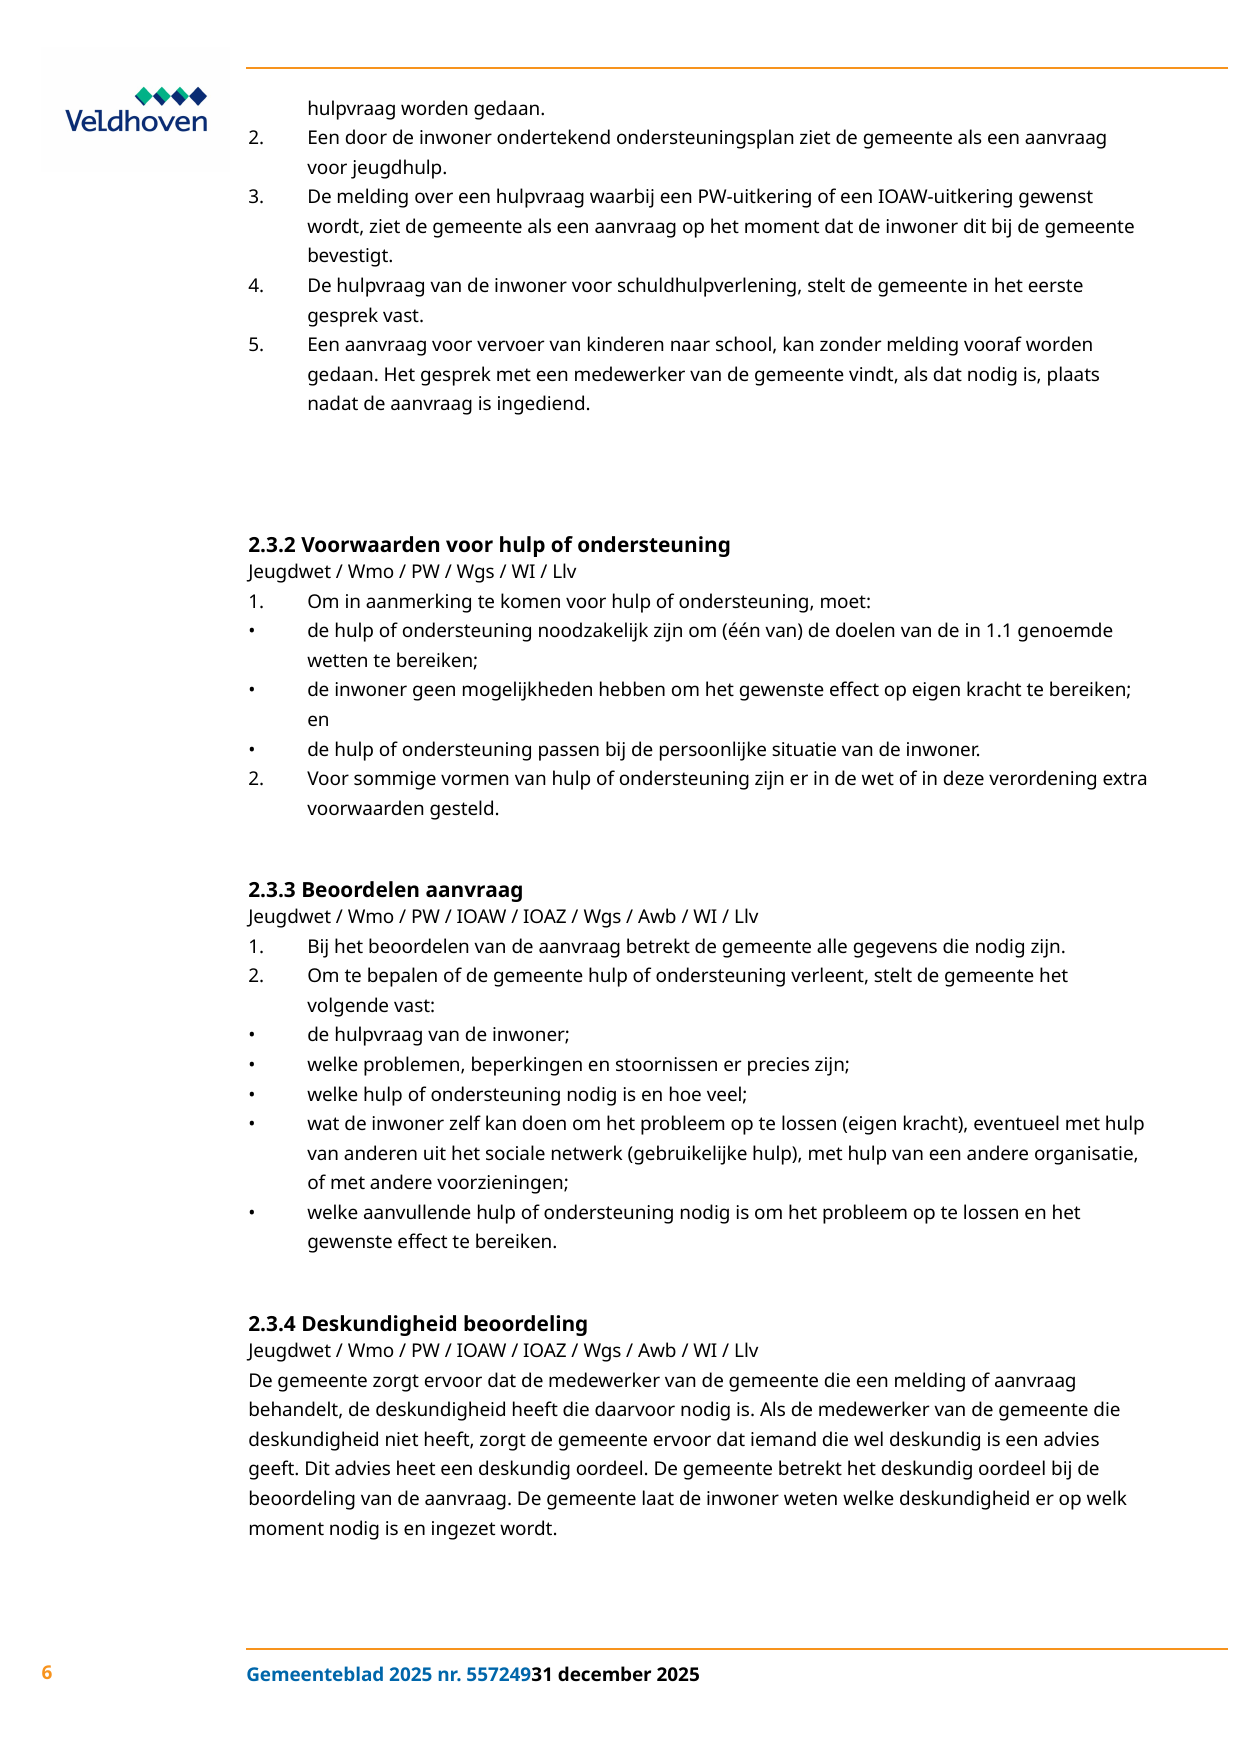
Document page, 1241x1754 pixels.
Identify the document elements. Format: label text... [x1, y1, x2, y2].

list De hulpvraag van de inwoner voor schuldhulpverlening, stelt de gemeente in het eerste gesprek vast. [248, 272, 1152, 328]
text 2.3.2 Voorwaarden voor hulp of ondersteuning [248, 530, 1152, 558]
text 2.3.4 Deskundigheid beoordeling [248, 1309, 1152, 1337]
list Bij het beoordelen van de aanvraag betrekt de gemeente alle gegevens die nodig zijn. [248, 933, 1152, 959]
list Een door de inwoner ondertekend ondersteuningsplan ziet de gemeente als een aanvraag voor jeugdhulp. [248, 124, 1152, 180]
text Jeugdwet / Wmo / PW / IOAW / IOAZ / Wgs / Awb / WI / Llv [248, 1337, 1152, 1363]
text Jeugdwet / Wmo / PW / IOAW / IOAZ / Wgs / Awb / WI / Llv [248, 903, 1152, 929]
list de hulp of ondersteuning passen bij de persoonlijke situatie van de inwoner. [248, 736, 1152, 761]
list de hulp of ondersteuning noodzakelijk zijn om (één van) de doelen van de in 1.1 genoemde wetten te bereiken; [248, 617, 1152, 673]
list welke aanvullende hulp of ondersteuning nodig is om het probleem op te lossen en het gewenste effect te bereiken. [248, 1199, 1152, 1254]
list Om in aanmerking te komen voor hulp of ondersteuning, moet: [248, 588, 1152, 613]
text Jeugdwet / Wmo / PW / Wgs / WI / Llv [248, 558, 1152, 584]
list welke hulp of ondersteuning nodig is en hoe veel; [248, 1081, 1152, 1107]
list Om te bepalen of de gemeente hulp of ondersteuning verleent, stelt de gemeente het volgende vast: [248, 962, 1152, 1018]
list Voor sommige vormen van hulp of ondersteuning zijn er in de wet of in deze verordening extra voorwaarden gesteld. [248, 765, 1152, 821]
list de inwoner geen mogelijkheden hebben om het gewenste effect op eigen kracht te bereiken; en [248, 677, 1152, 732]
picture [41, 47, 231, 172]
list hulpvraag worden gedaan. [248, 95, 1152, 121]
list Een aanvraag voor vervoer van kinderen naar school, kan zonder melding vooraf worden gedaan. Het gesprek met een medewerker van de gemeente vindt, als dat nodig is, plaats nadat de aanvraag is ingediend. [248, 331, 1152, 416]
list welke problemen, beperkingen en stoornissen er precies zijn; [248, 1051, 1152, 1077]
text 2.3.3 Beoordelen aanvraag [248, 875, 1152, 903]
list de hulpvraag van de inwoner; [248, 1022, 1152, 1047]
list De melding over een hulpvraag waarbij een PW-uitkering of een IOAW-uitkering gewenst wordt, ziet de gemeente als een aanvraag op het moment dat de inwoner dit bij de gemeente bevestigt. [248, 183, 1152, 268]
list wat de inwoner zelf kan doen om het probleem op te lossen (eigen kracht), eventueel met hulp van anderen uit het sociale netwerk (gebruikelijke hulp), met hulp van een andere organisatie, of met andere voorzieningen; [248, 1110, 1152, 1195]
text De gemeente zorgt ervoor dat de medewerker van de gemeente die een melding of aanvraag behandelt, de deskundigheid heeft die daarvoor nodig is. Als de medewerker van de gemeente die deskundigheid niet heeft, zorgt de gemeente ervoor dat iemand die wel deskundig is een advies geeft. Dit advies heet een deskundig oordeel. De gemeente betrekt het deskundig oordeel bij de beoordeling van de aanvraag. De gemeente laat de inwoner weten welke deskundigheid er op welk moment nodig is en ingezet wordt. [248, 1367, 1152, 1540]
